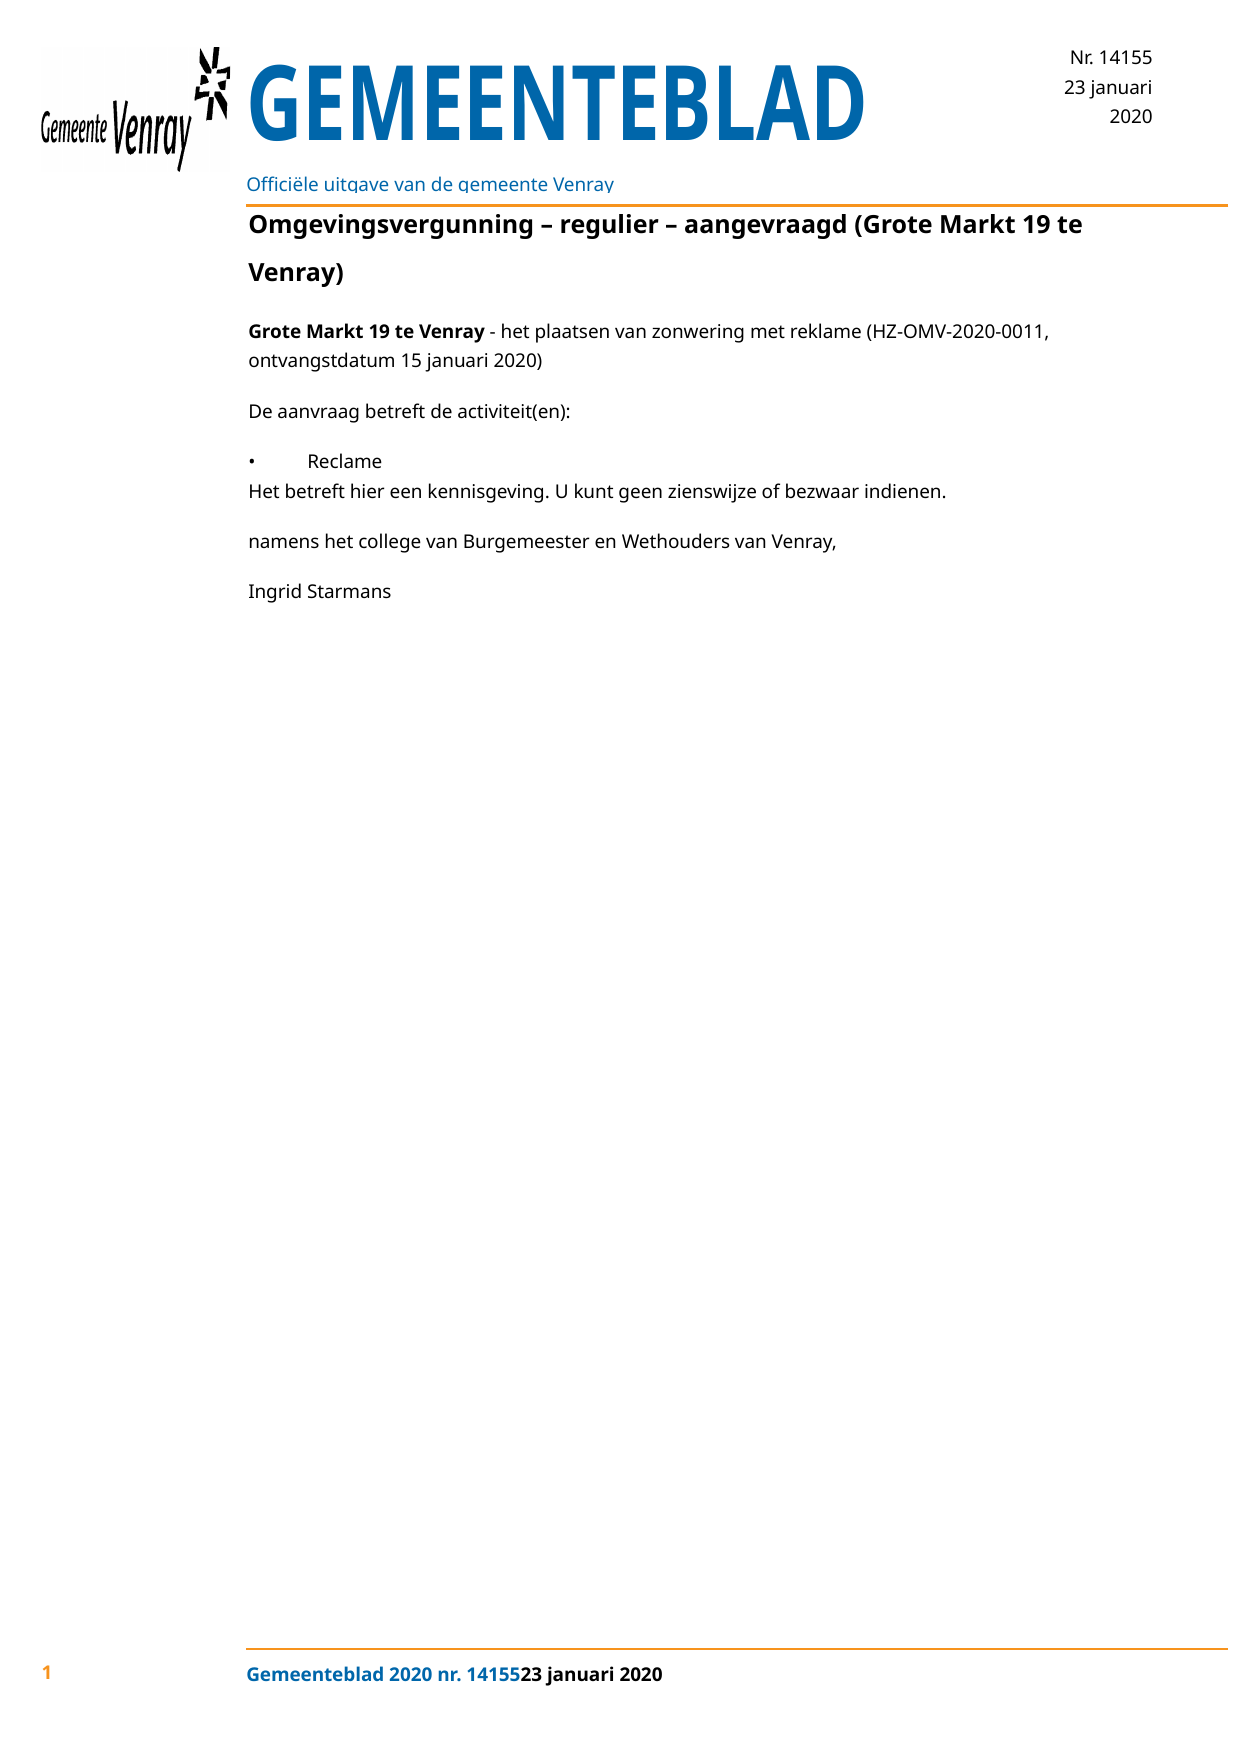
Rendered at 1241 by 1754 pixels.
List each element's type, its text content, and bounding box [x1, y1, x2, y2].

text namens het college van Burgemeester en Wethouders van Venray, [248, 528, 1152, 554]
text De aanvraag betreft de activiteit(en): [248, 398, 1152, 424]
text Ingrid Starmans [248, 579, 1152, 604]
list Reclame [248, 448, 1152, 474]
text Omgevingsvergunning – regulier – aangevraagd (Grote Markt 19 te Venray) [248, 207, 1152, 288]
text Het betreft hier een kennisgeving. U kunt geen zienswijze of bezwaar indienen. [248, 478, 1152, 504]
picture [41, 47, 231, 172]
text Grote Markt 19 te Venray - het plaatsen van zonwering met reklame (HZ-OMV-2020-0011, ontvangstdatum 15 januari 2020) [248, 318, 1152, 373]
